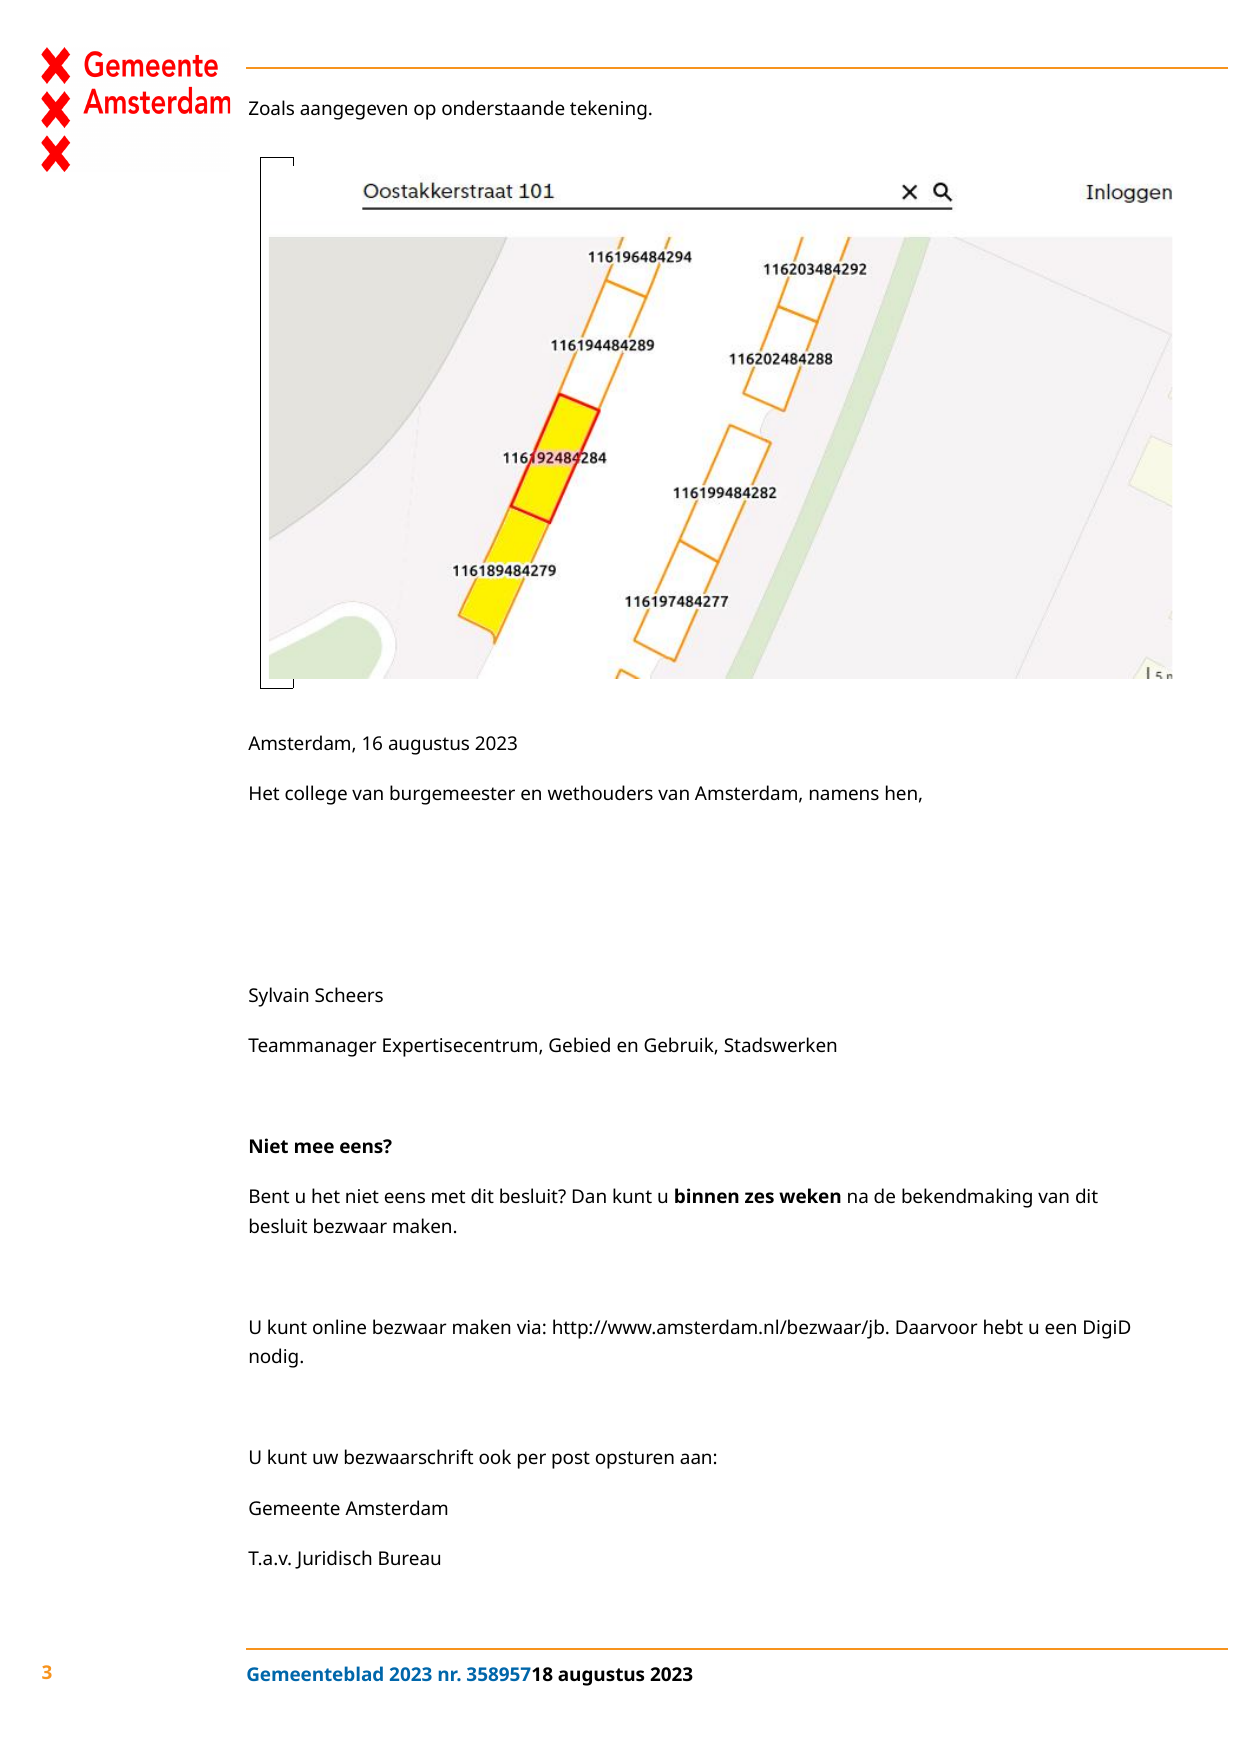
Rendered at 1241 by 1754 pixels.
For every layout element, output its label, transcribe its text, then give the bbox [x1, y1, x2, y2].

picture [268, 166, 1173, 679]
text Teammanager Expertisecentrum, Gebied en Gebruik, Stadswerken [248, 1032, 1152, 1058]
text Bent u het niet eens met dit besluit? Dan kunt u binnen zes weken na de bekendmaking van dit besluit bezwaar maken. [248, 1183, 1152, 1239]
text Gemeente Amsterdam [248, 1495, 1152, 1521]
text Niet mee eens? [248, 1133, 1152, 1159]
picture [41, 47, 231, 172]
text Zoals aangegeven op onderstaande tekening. [248, 95, 1152, 121]
text Het college van burgemeester en wethouders van Amsterdam, namens hen, [248, 780, 1152, 806]
text U kunt online bezwaar maken via: http://www.amsterdam.nl/bezwaar/jb. Daarvoor hebt u een DigiD nodig. [248, 1314, 1152, 1369]
text T.a.v. Juridisch Bureau [248, 1545, 1152, 1571]
text Amsterdam, 16 augustus 2023 [248, 730, 1152, 756]
text Sylvain Scheers [248, 982, 1152, 1008]
text U kunt uw bezwaarschrift ook per post opsturen aan: [248, 1444, 1152, 1470]
